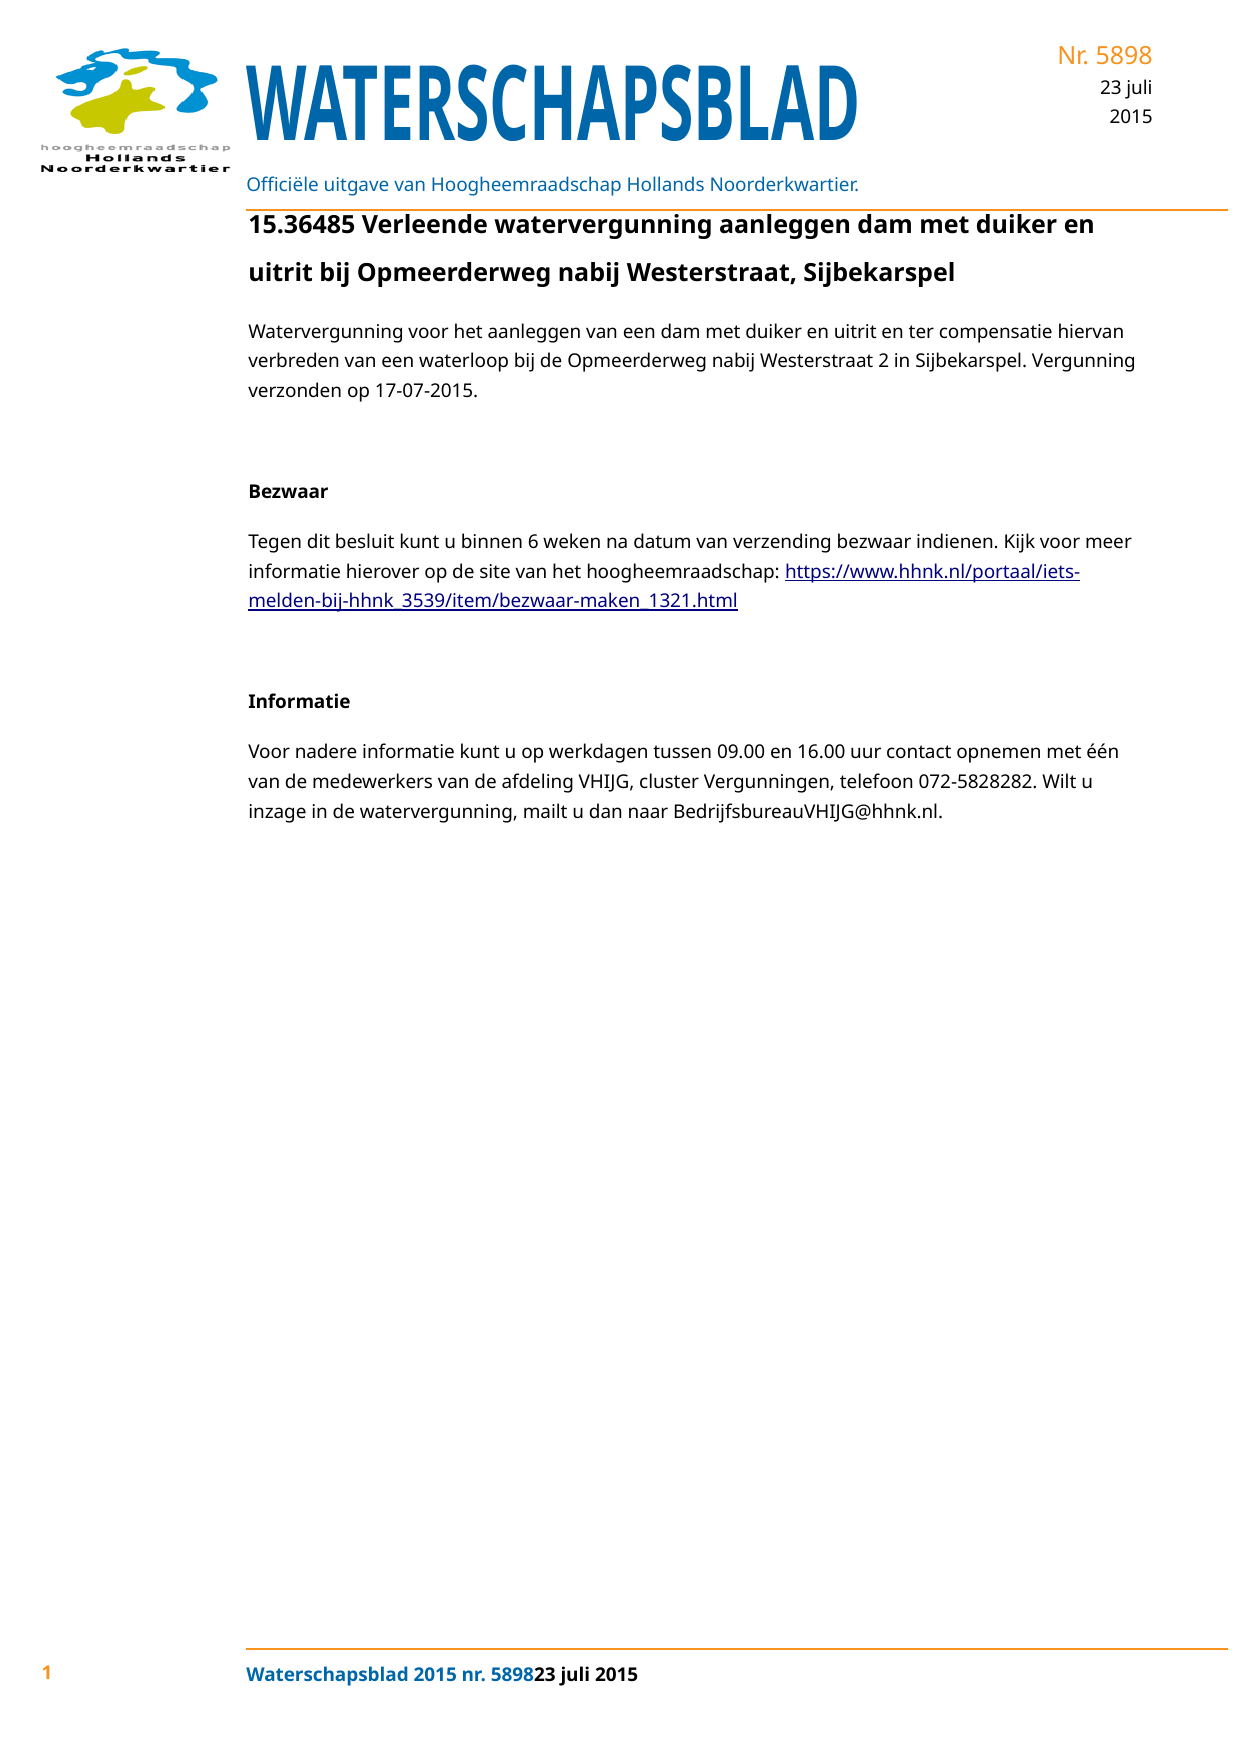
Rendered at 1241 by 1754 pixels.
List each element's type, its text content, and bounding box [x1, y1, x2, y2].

text 15.36485 Verleende watervergunning aanleggen dam met duiker en uitrit bij Opmeerderweg nabij Westerstraat, Sijbekarspel [248, 211, 1152, 288]
text Bezwaar [248, 478, 1152, 504]
picture [41, 47, 231, 172]
text Voor nadere informatie kunt u op werkdagen tussen 09.00 en 16.00 uur contact opnemen met één van de medewerkers van de afdeling VHIJG, cluster Vergunningen, telefoon 072-5828282. Wilt u inzage in de watervergunning, mailt u dan naar BedrijfsbureauVHIJG@hhnk.nl. [248, 739, 1152, 824]
text Watervergunning voor het aanleggen van een dam met duiker en uitrit en ter compensatie hiervan verbreden van een waterloop bij de Opmeerderweg nabij Westerstraat 2 in Sijbekarspel. Vergunning verzonden op 17-07-2015. [248, 318, 1152, 403]
text Tegen dit besluit kunt u binnen 6 weken na datum van verzending bezwaar indienen. Kijk voor meer informatie hierover op de site van het hoogheemraadschap: https://www.hhnk.nl/portaal/iets-melden-bij-hhnk_3539/item/bezwaar-maken_1321.html [248, 528, 1152, 613]
text Informatie [248, 688, 1152, 714]
